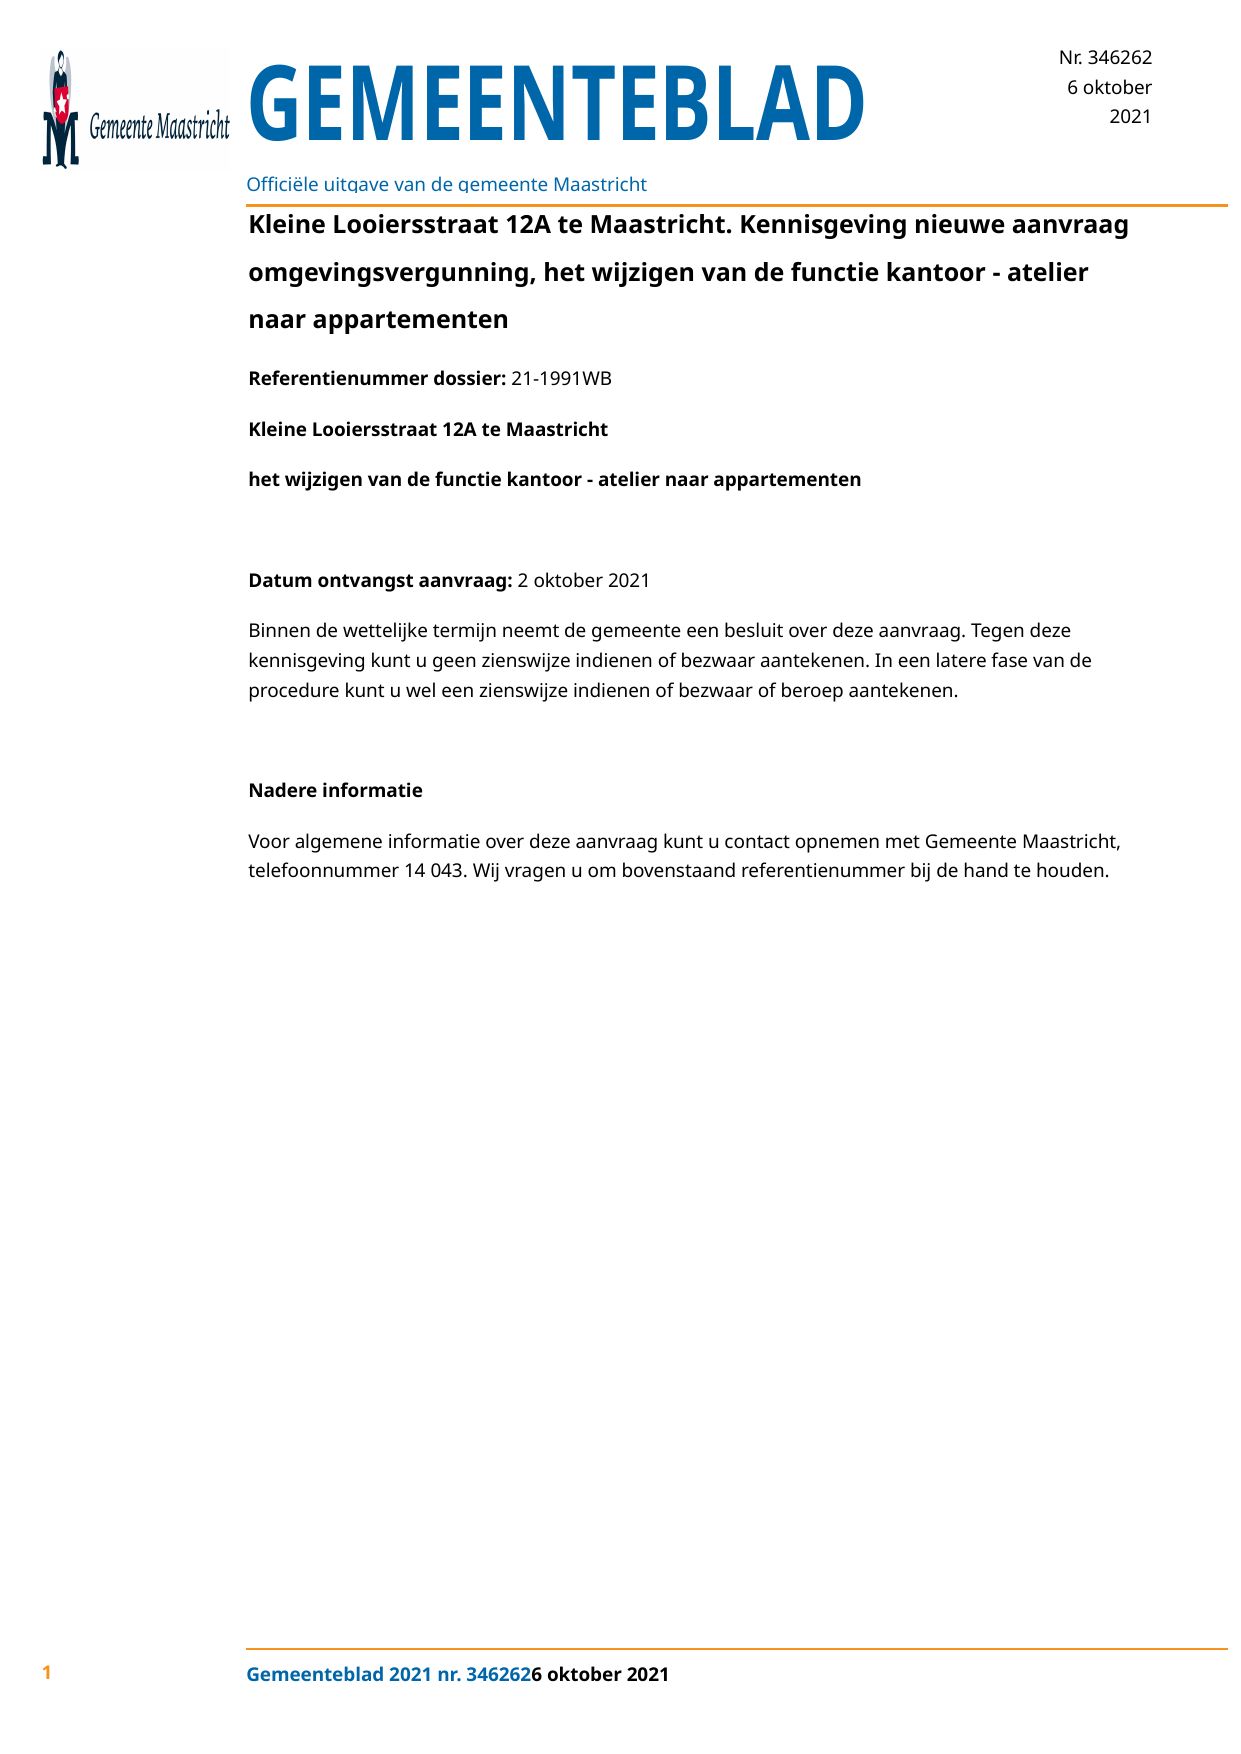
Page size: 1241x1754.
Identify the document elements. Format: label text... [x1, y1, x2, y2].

text Binnen de wettelijke termijn neemt de gemeente een besluit over deze aanvraag. Tegen deze kennisgeving kunt u geen zienswijze indienen of bezwaar aantekenen. In een latere fase van de procedure kunt u wel een zienswijze indienen of bezwaar of beroep aantekenen. [248, 618, 1152, 702]
picture [41, 47, 231, 172]
text Referentienummer dossier: 21-1991WB [248, 366, 1152, 391]
text Kleine Looiersstraat 12A te Maastricht. Kennisgeving nieuwe aanvraag omgevingsvergunning, het wijzigen van de functie kantoor - atelier naar appartementen [248, 207, 1152, 336]
text Datum ontvangst aanvraag: 2 oktober 2021 [248, 567, 1152, 593]
text het wijzigen van de functie kantoor - atelier naar appartementen [248, 466, 1152, 492]
text Nadere informatie [248, 778, 1152, 803]
text Kleine Looiersstraat 12A te Maastricht [248, 416, 1152, 442]
text Voor algemene informatie over deze aanvraag kunt u contact opnemen met Gemeente Maastricht, telefoonnummer 14 043. Wij vragen u om bovenstaand referentienummer bij de hand te houden. [248, 828, 1152, 883]
